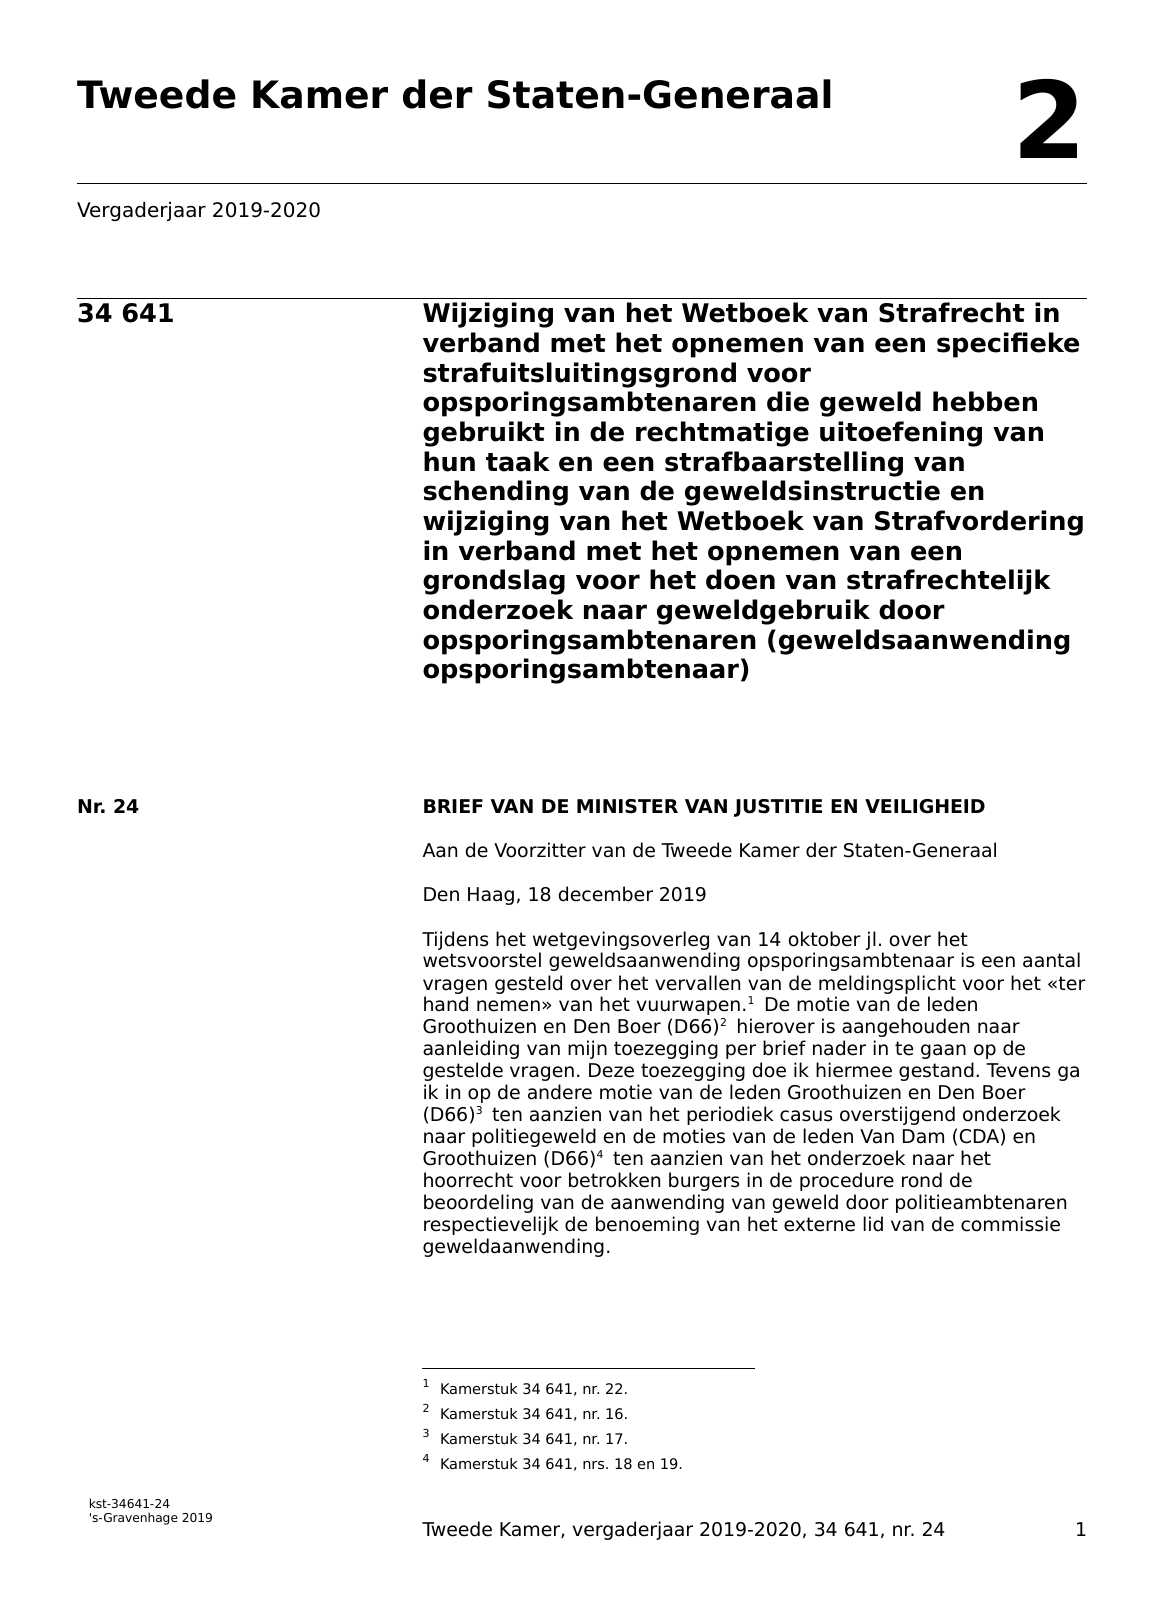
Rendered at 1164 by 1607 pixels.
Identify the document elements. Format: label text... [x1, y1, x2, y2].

text Kamerstuk 34 641, nrs. 18 en 19. [422, 1452, 1087, 1474]
table_header Tweede Kamer der Staten-Generaal [77, 59, 886, 183]
text Kamerstuk 34 641, nr. 22. [422, 1377, 1087, 1399]
text Kamerstuk 34 641, nr. 16. [422, 1402, 1087, 1424]
text Den Haag, 18 december 2019 [422, 884, 1087, 906]
text Tijdens het wetgevingsoverleg van 14 oktober jl. over het wetsvoorstel geweldsaanwending opsporingsambtenaar is een aantal vragen gesteld over het vervallen van de meldingsplicht voor het «ter hand nemen» van het vuurwapen. De motie van de leden Groothuizen en Den Boer (D66) hierover is aangehouden naar aanleiding van mijn toezegging per brief nader in te gaan op de gestelde vragen. Deze toezegging doe ik hiermee gestand. Tevens ga ik in op de andere motie van de leden Groothuizen en Den Boer (D66) ten aanzien van het periodiek casus overstijgend onderzoek naar politiegeweld en de moties van de leden Van Dam (CDA) en Groothuizen (D66) ten aanzien van het onderzoek naar het hoorrecht voor betrokken burgers in de procedure rond de beoordeling van de aanwending van geweld door politieambtenaren respectievelijk de benoeming van het externe lid van de commissie geweldaanwending. [422, 928, 1087, 1258]
table_header 2 [886, 59, 1087, 183]
table_cell Vergaderjaar 2019-2020 [77, 184, 1087, 298]
text Aan de Voorzitter van de Tweede Kamer der Staten-Generaal [422, 840, 1087, 862]
subtitle Nr. 24 BRIEF VAN DE MINISTER VAN JUSTITIE EN VEILIGHEID [77, 796, 1087, 818]
text Kamerstuk 34 641, nr. 17. [422, 1427, 1087, 1449]
text kst-34641-24 [88, 1497, 323, 1511]
text 's-Gravenhage 2019 [88, 1511, 323, 1525]
subtitle 34 641 Wijziging van het Wetboek van Strafrecht in verband met het opnemen van een specifieke strafuitsluitingsgrond voor opsporingsambtenaren die geweld hebben gebruikt in de rechtmatige uitoefening van hun taak en een strafbaarstelling van schending van de geweldsinstructie en wijziging van het Wetboek van Strafvordering in verband met het opnemen van een grondslag voor het doen van strafrechtelijk onderzoek naar geweldgebruik door opsporingsambtenaren (geweldsaanwending opsporingsambtenaar) [77, 299, 1087, 685]
